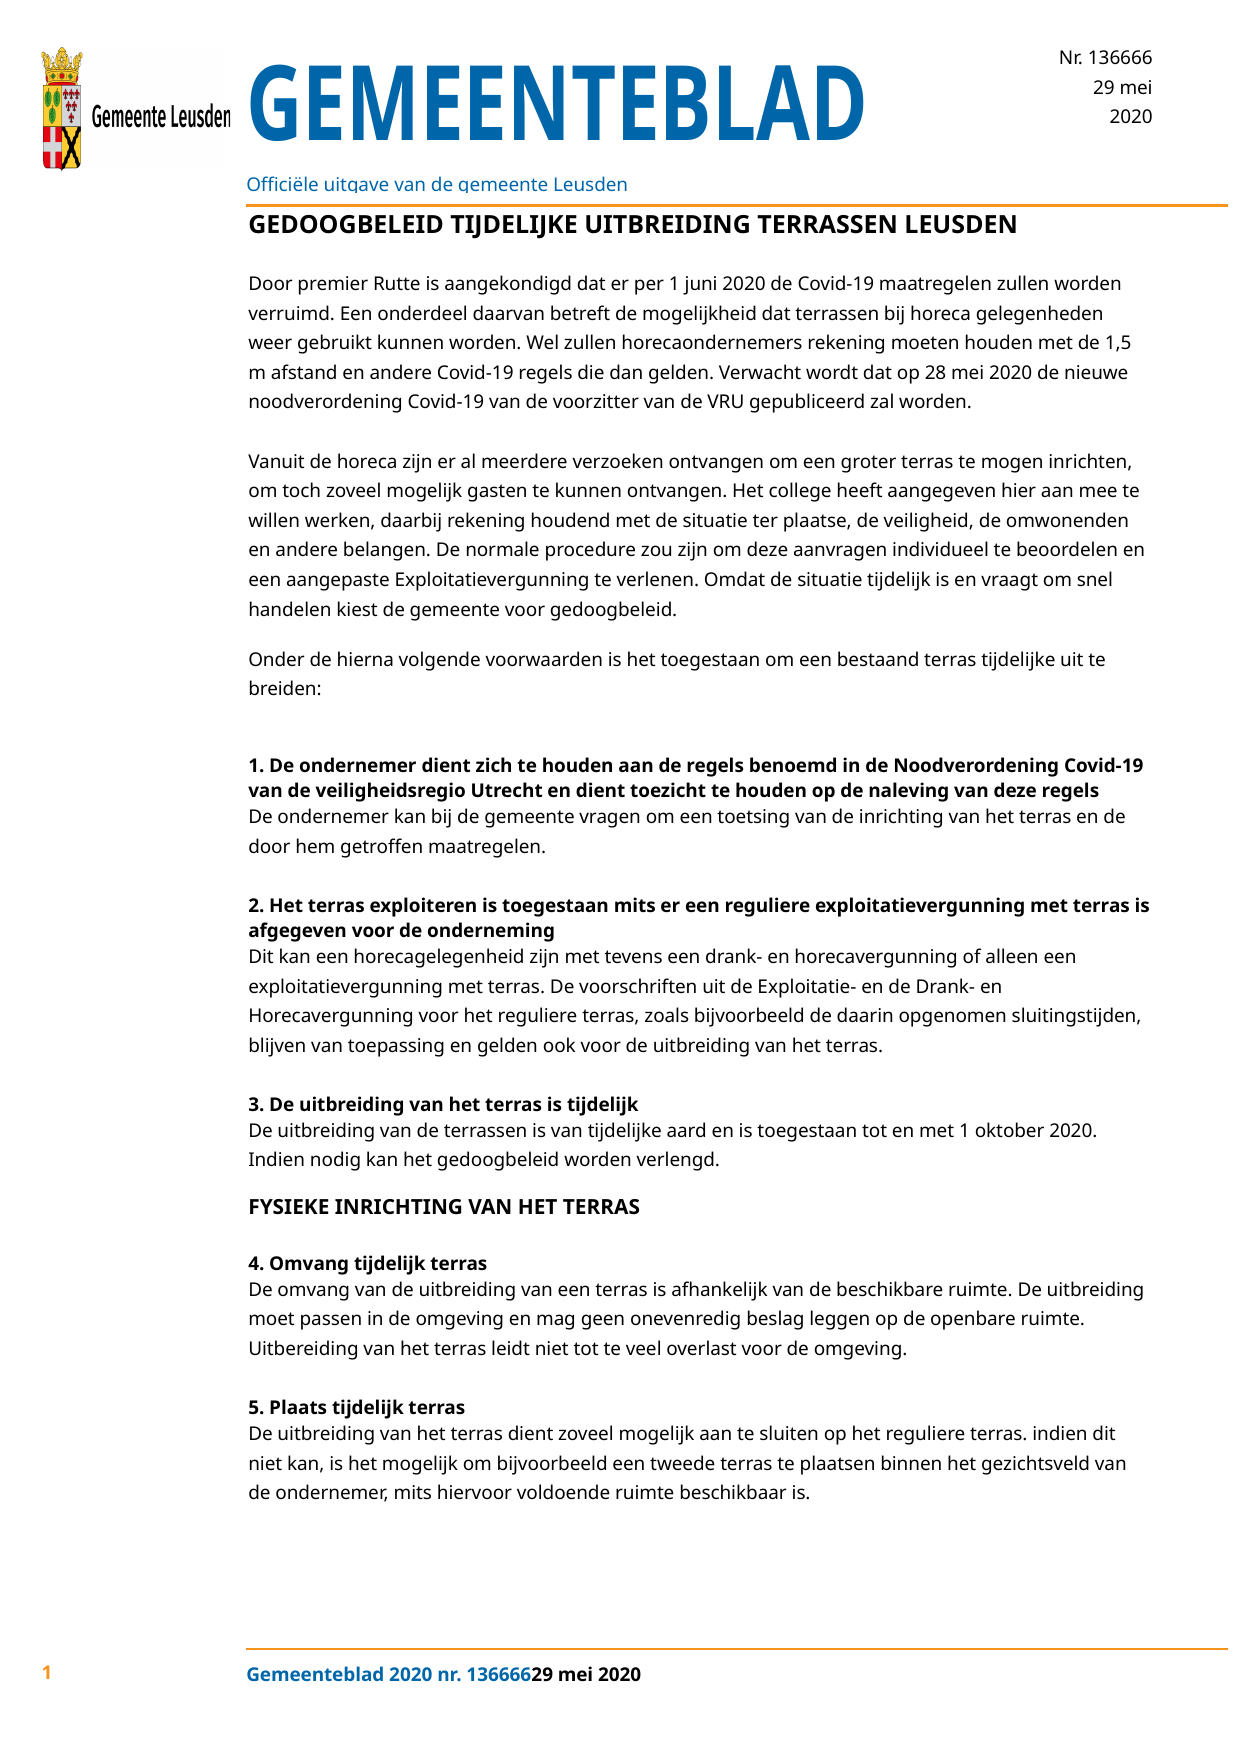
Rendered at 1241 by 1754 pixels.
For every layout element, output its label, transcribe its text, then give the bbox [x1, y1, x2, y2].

text De omvang van de uitbreiding van een terras is afhankelijk van de beschikbare ruimte. De uitbreiding moet passen in de omgeving en mag geen onevenredig beslag leggen op de openbare ruimte. Uitbereiding van het terras leidt niet tot te veel overlast voor de omgeving. [248, 1276, 1152, 1361]
text Dit kan een horecagelegenheid zijn met tevens een drank- en horecavergunning of alleen een exploitatievergunning met terras. De voorschriften uit de Exploitatie- en de Drank- en Horecavergunning voor het reguliere terras, zoals bijvoorbeeld de daarin opgenomen sluitingstijden, blijven van toepassing en gelden ook voor de uitbreiding van het terras. [248, 943, 1152, 1058]
text De ondernemer kan bij de gemeente vragen om een toetsing van de inrichting van het terras en de door hem getroffen maatregelen. [248, 803, 1152, 858]
text FYSIEKE INRICHTING VAN HET TERRAS [248, 1192, 1152, 1221]
text 2. Het terras exploiteren is toegestaan mits er een reguliere exploitatievergunning met terras is afgegeven voor de onderneming [248, 892, 1152, 943]
text 1. De ondernemer dient zich te houden aan de regels benoemd in de Noodverordening Covid-19 van de veiligheidsregio Utrecht en dient toezicht te houden op de naleving van deze regels [248, 752, 1152, 803]
text Vanuit de horeca zijn er al meerdere verzoeken ontvangen om een groter terras te mogen inrichten, om toch zoveel mogelijk gasten te kunnen ontvangen. Het college heeft aangegeven hier aan mee te willen werken, daarbij rekening houdend met de situatie ter plaatse, de veiligheid, de omwonenden en andere belangen. De normale procedure zou zijn om deze aanvragen individueel te beoordelen en een aangepaste Exploitatievergunning te verlenen. Omdat de situatie tijdelijk is en vraagt om snel handelen kiest de gemeente voor gedoogbeleid. [248, 448, 1152, 621]
text De uitbreiding van de terrassen is van tijdelijke aard en is toegestaan tot en met 1 oktober 2020. Indien nodig kan het gedoogbeleid worden verlengd. [248, 1117, 1152, 1172]
text 5. Plaats tijdelijk terras [248, 1394, 1152, 1420]
text De uitbreiding van het terras dient zoveel mogelijk aan te sluiten op het reguliere terras. indien dit niet kan, is het mogelijk om bijvoorbeeld een tweede terras te plaatsen binnen het gezichtsveld van de ondernemer, mits hiervoor voldoende ruimte beschikbaar is. [248, 1420, 1152, 1505]
picture [41, 47, 231, 172]
text 4. Omvang tijdelijk terras [248, 1250, 1152, 1276]
text 3. De uitbreiding van het terras is tijdelijk [248, 1091, 1152, 1117]
text Onder de hierna volgende voorwaarden is het toegestaan om een bestaand terras tijdelijke uit te breiden: [248, 646, 1152, 701]
text GEDOOGBELEID TIJDELIJKE UITBREIDING TERRASSEN LEUSDEN [248, 207, 1152, 241]
text Door premier Rutte is aangekondigd dat er per 1 juni 2020 de Covid-19 maatregelen zullen worden verruimd. Een onderdeel daarvan betreft de mogelijkheid dat terrassen bij horeca gelegenheden weer gebruikt kunnen worden. Wel zullen horecaondernemers rekening moeten houden met de 1,5 m afstand en andere Covid-19 regels die dan gelden. Verwacht wordt dat op 28 mei 2020 de nieuwe noodverordening Covid-19 van de voorzitter van de VRU gepubliceerd zal worden. [248, 270, 1152, 414]
